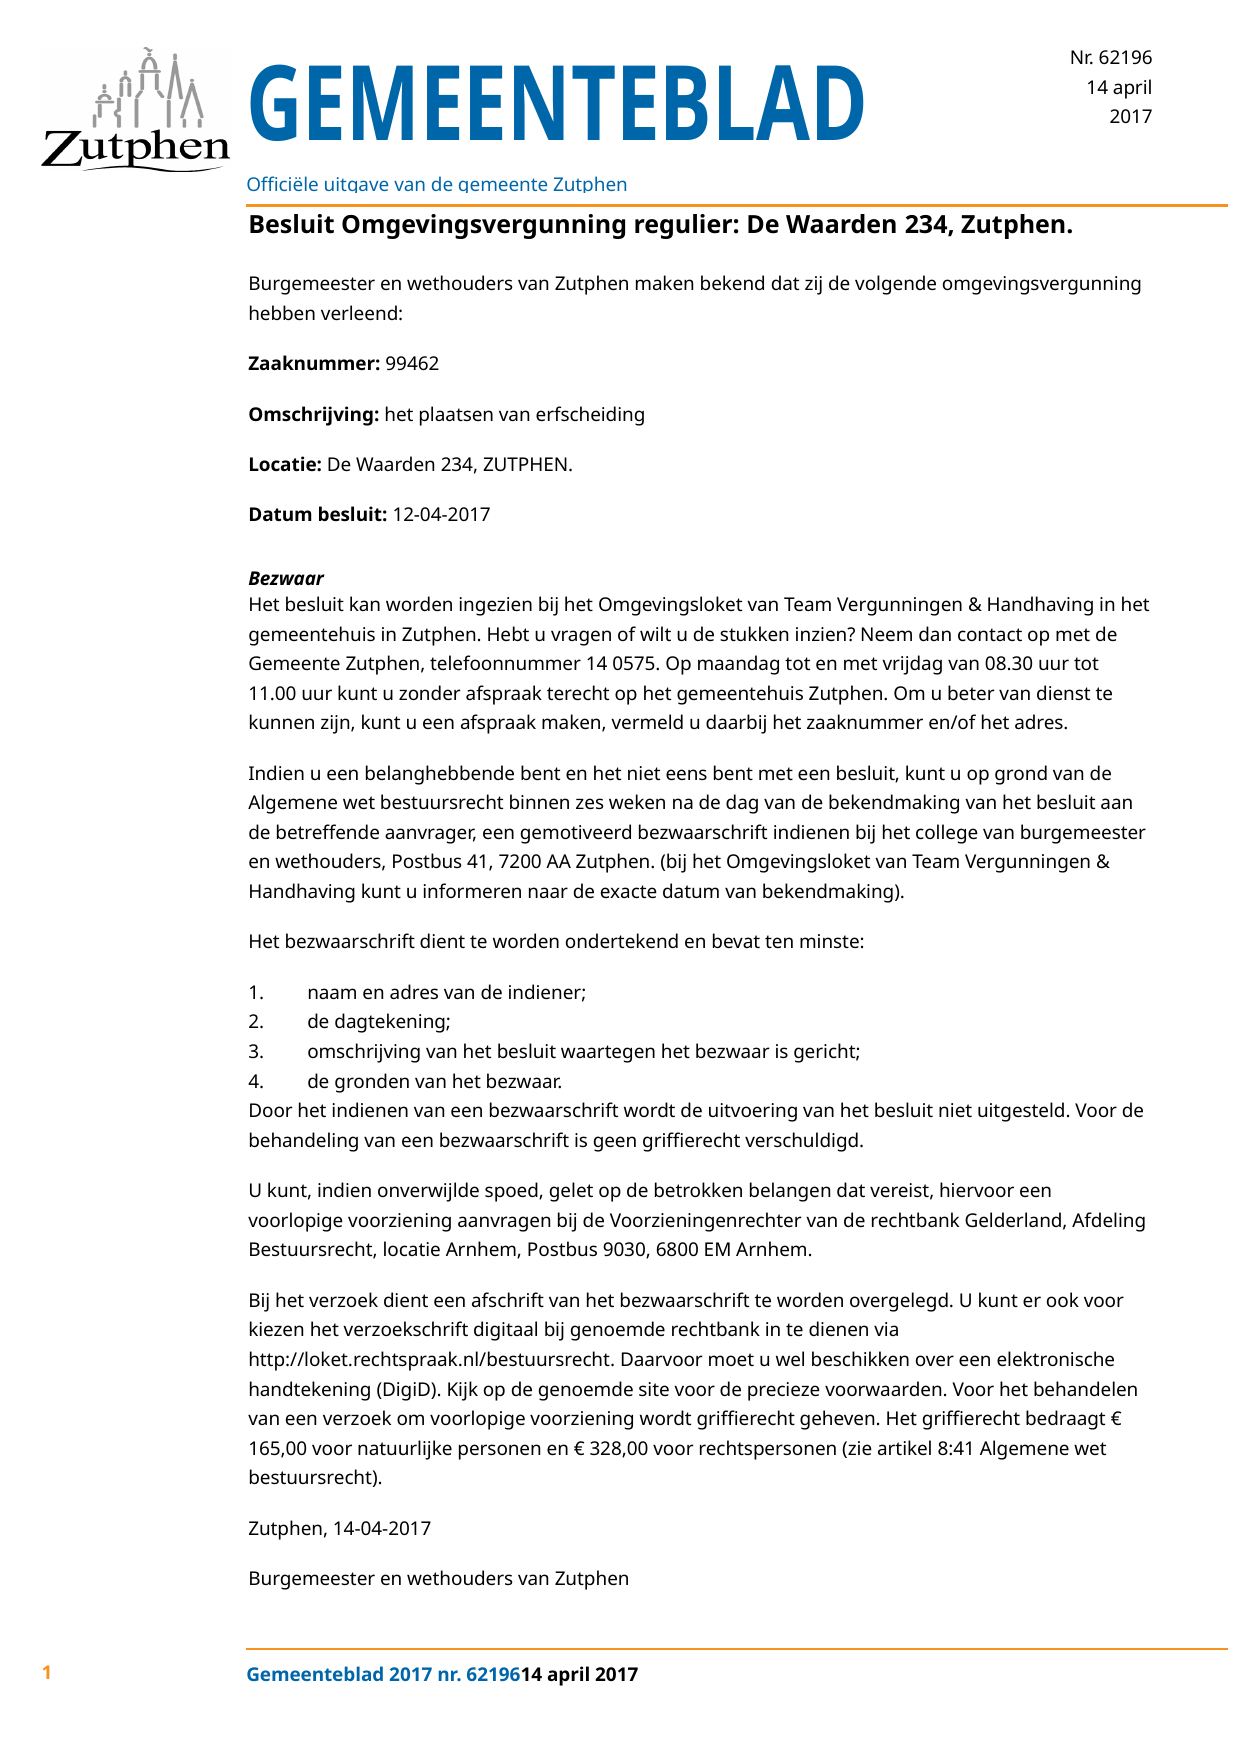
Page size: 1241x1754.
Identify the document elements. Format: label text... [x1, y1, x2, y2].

list de dagtekening; [248, 1009, 1152, 1034]
text Door het indienen van een bezwaarschrift wordt de uitvoering van het besluit niet uitgesteld. Voor de behandeling van een bezwaarschrift is geen griffierecht verschuldigd. [248, 1097, 1152, 1153]
text Omschrijving: het plaatsen van erfscheiding [248, 401, 1152, 426]
text Bezwaar [248, 566, 1152, 591]
text Besluit Omgevingsvergunning regulier: De Waarden 234, Zutphen. [248, 207, 1152, 241]
text Zaaknummer: 99462 [248, 350, 1152, 376]
text Het besluit kan worden ingezien bij het Omgevingsloket van Team Vergunningen & Handhaving in het gemeentehuis in Zutphen. Hebt u vragen of wilt u de stukken inzien? Neem dan contact op met de Gemeente Zutphen, telefoonnummer 14 0575. Op maandag tot en met vrijdag van 08.30 uur tot 11.00 uur kunt u zonder afspraak terecht op het gemeentehuis Zutphen. Om u beter van dienst te kunnen zijn, kunt u een afspraak maken, vermeld u daarbij het zaaknummer en/of het adres. [248, 591, 1152, 735]
list omschrijving van het besluit waartegen het bezwaar is gericht; [248, 1038, 1152, 1064]
text Het bezwaarschrift dient te worden ondertekend en bevat ten minste: [248, 929, 1152, 954]
text Bij het verzoek dient een afschrift van het bezwaarschrift te worden overgelegd. U kunt er ook voor kiezen het verzoekschrift digitaal bij genoemde rechtbank in te dienen via http://loket.rechtspraak.nl/bestuursrecht. Daarvoor moet u wel beschikken over een elektronische handtekening (DigiD). Kijk op de genoemde site voor de precieze voorwaarden. Voor het behandelen van een verzoek om voorlopige voorziening wordt griffierecht geheven. Het griffierecht bedraagt € 165,00 voor natuurlijke personen en € 328,00 voor rechtspersonen (zie artikel 8:41 Algemene wet bestuursrecht). [248, 1287, 1152, 1490]
text Locatie: De Waarden 234, ZUTPHEN. [248, 451, 1152, 477]
list de gronden van het bezwaar. [248, 1068, 1152, 1094]
picture [41, 47, 231, 172]
text Datum besluit: 12-04-2017 [248, 502, 1152, 527]
text Burgemeester en wethouders van Zutphen maken bekend dat zij de volgende omgevingsvergunning hebben verleend: [248, 270, 1152, 326]
text Zutphen, 14-04-2017 [248, 1515, 1152, 1541]
text Burgemeester en wethouders van Zutphen [248, 1565, 1152, 1591]
text U kunt, indien onverwijlde spoed, gelet op de betrokken belangen dat vereist, hiervoor een voorlopige voorziening aanvragen bij de Voorzieningenrechter van de rechtbank Gelderland, Afdeling Bestuursrecht, locatie Arnhem, Postbus 9030, 6800 EM Arnhem. [248, 1177, 1152, 1262]
list naam en adres van de indiener; [248, 979, 1152, 1005]
text Indien u een belanghebbende bent en het niet eens bent met een besluit, kunt u op grond van de Algemene wet bestuursrecht binnen zes weken na de dag van de bekendmaking van het besluit aan de betreffende aanvrager, een gemotiveerd bezwaarschrift indienen bij het college van burgemeester en wethouders, Postbus 41, 7200 AA Zutphen. (bij het Omgevingsloket van Team Vergunningen & Handhaving kunt u informeren naar de exacte datum van bekendmaking). [248, 760, 1152, 904]
